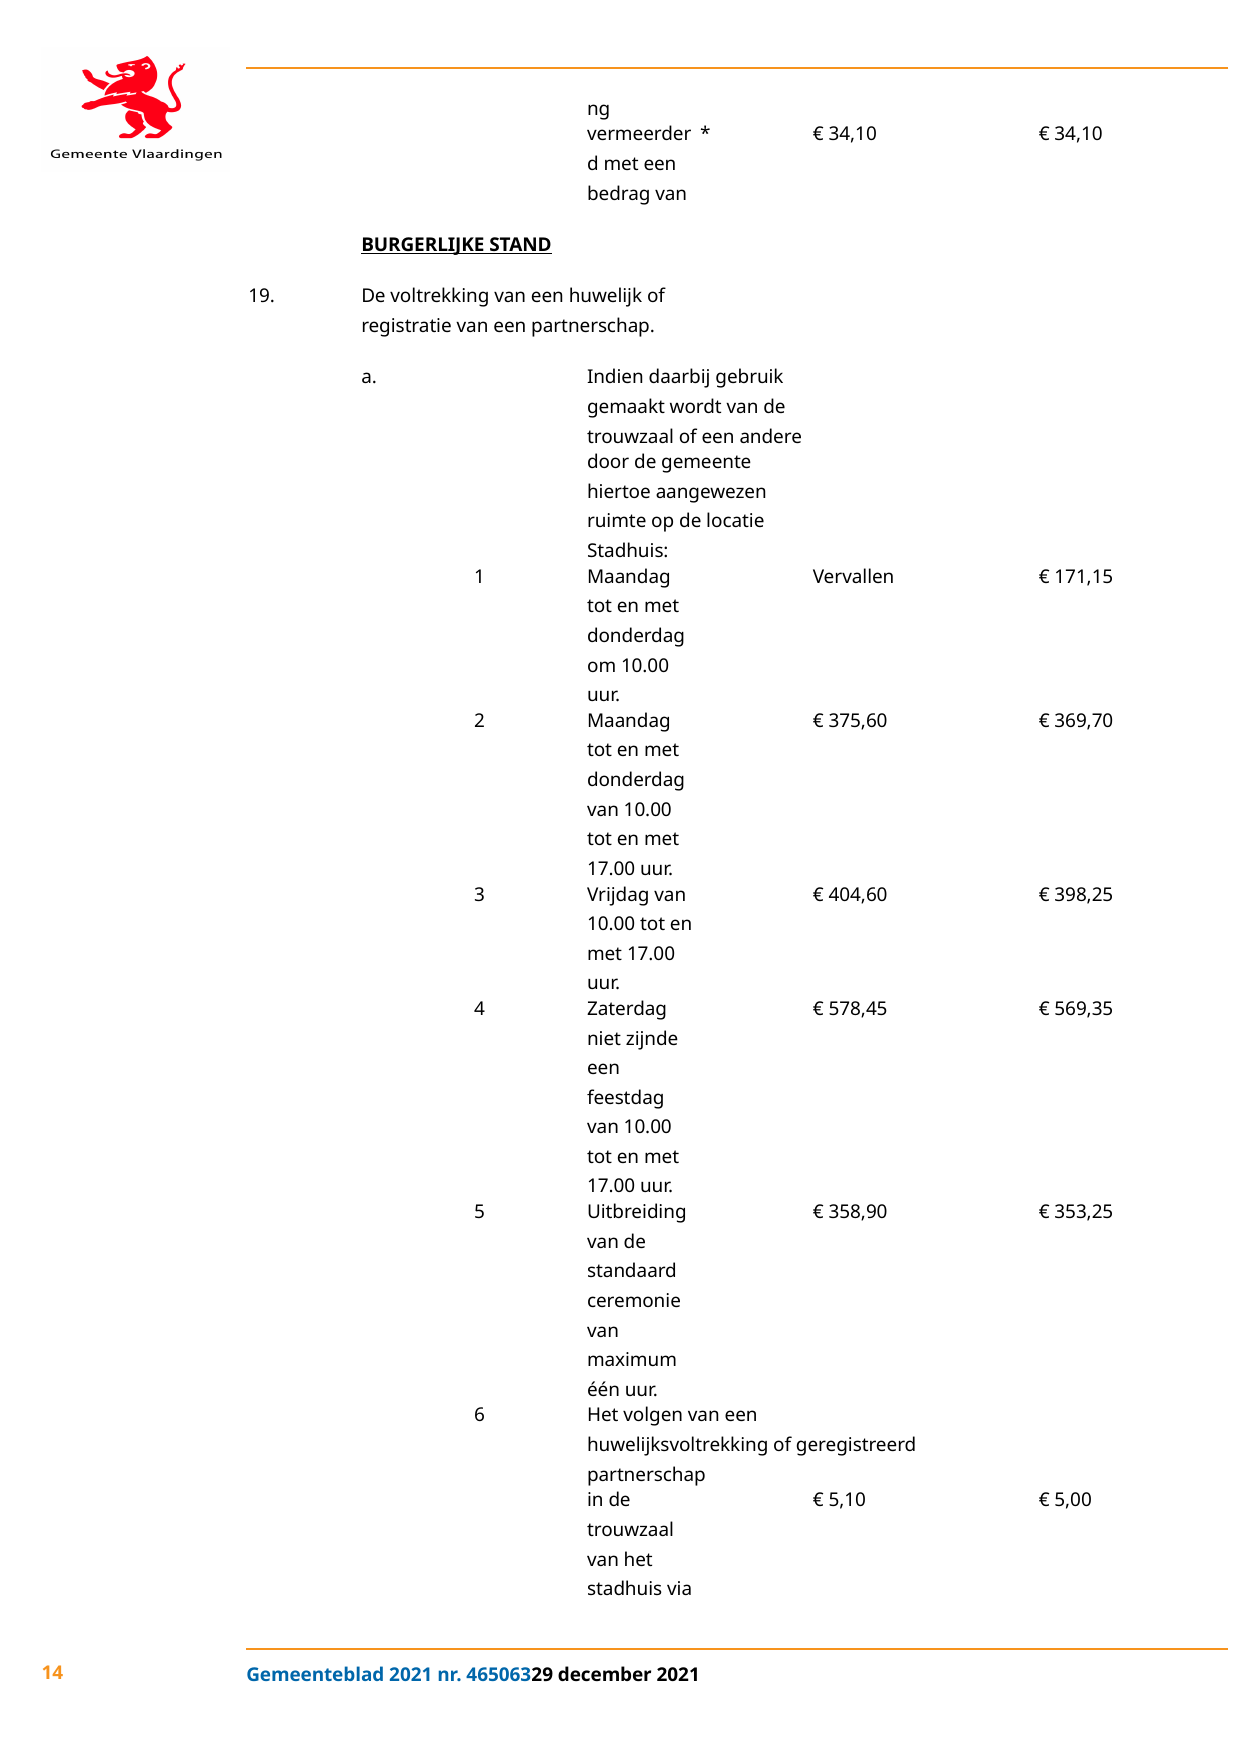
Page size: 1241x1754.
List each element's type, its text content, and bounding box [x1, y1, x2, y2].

table_cell * [700, 121, 813, 205]
table_cell Uitbreiding van de standaard ceremonie van maximum één uur. [587, 1199, 700, 1402]
table_cell [926, 995, 1038, 1198]
table_cell [813, 283, 926, 338]
table_cell [700, 881, 813, 995]
table_cell € 353,25 [1039, 1199, 1152, 1402]
table_cell [361, 257, 474, 283]
table_cell € 578,45 [813, 995, 926, 1198]
table_cell [361, 1402, 474, 1487]
table_cell [248, 881, 361, 995]
table_cell 3 [474, 881, 587, 995]
table_cell [248, 1402, 361, 1487]
table_cell [1039, 257, 1152, 283]
table_cell 19. [248, 283, 361, 338]
table_cell vermeerderd met een bedrag van [587, 121, 700, 205]
table_cell [926, 364, 1038, 448]
table_cell [248, 1199, 361, 1402]
table_cell [587, 205, 700, 231]
table_cell [248, 231, 361, 257]
table_cell [361, 995, 474, 1198]
table_cell [700, 95, 813, 121]
table_cell [361, 205, 474, 231]
table_cell [926, 881, 1038, 995]
table_cell [926, 1199, 1038, 1402]
table_cell [813, 95, 926, 121]
table_cell Het volgen van een huwelijksvoltrekking of geregistreerd partnerschap [587, 1402, 926, 1487]
table_cell 1 [474, 563, 587, 707]
table_cell [361, 1487, 474, 1601]
table_cell [248, 121, 361, 205]
table_cell [926, 257, 1038, 283]
table_cell [474, 257, 587, 283]
table_cell 2 [474, 707, 587, 881]
table_cell € 34,10 [1039, 121, 1152, 205]
table_cell [813, 257, 926, 283]
table_cell € 171,15 [1039, 563, 1152, 707]
table_cell [700, 707, 813, 881]
table_cell Vervallen [813, 563, 926, 707]
table_cell door de gemeente hiertoe aangewezen ruimte op de locatie Stadhuis: [587, 449, 813, 563]
table_cell [474, 121, 587, 205]
table_cell De voltrekking van een huwelijk of registratie van een partnerschap. [361, 283, 700, 338]
table_cell [248, 995, 361, 1198]
table_cell [926, 338, 1038, 364]
table_cell € 358,90 [813, 1199, 926, 1402]
table_cell a. [361, 364, 474, 448]
table_cell [813, 449, 926, 563]
table_cell € 5,10 [813, 1487, 926, 1601]
table_cell [813, 205, 926, 231]
table_cell ng [587, 95, 700, 121]
table_cell [248, 95, 361, 121]
table_cell [361, 1199, 474, 1402]
table_cell [587, 338, 700, 364]
table_cell Vrijdag van 10.00 tot en met 17.00 uur. [587, 881, 700, 995]
table_cell € 569,35 [1039, 995, 1152, 1198]
table_cell [700, 995, 813, 1198]
table_cell [1039, 95, 1152, 121]
table_cell [700, 205, 813, 231]
table_cell [1039, 205, 1152, 231]
table_cell Maandag tot en met donderdag om 10.00 uur. [587, 563, 700, 707]
table_cell [1039, 338, 1152, 364]
table_cell [926, 1487, 1038, 1601]
table_cell [700, 1487, 813, 1601]
table_cell [926, 1402, 1038, 1487]
table_cell 5 [474, 1199, 587, 1402]
table_cell Zaterdag niet zijnde een feestdag van 10.00 tot en met 17.00 uur. [587, 995, 700, 1198]
table_cell [813, 364, 926, 448]
table_cell [926, 283, 1038, 338]
table_cell € 369,70 [1039, 707, 1152, 881]
table_cell [1039, 449, 1152, 563]
table_cell [700, 231, 813, 257]
table_cell [1039, 283, 1152, 338]
table_cell [248, 707, 361, 881]
table_cell [700, 563, 813, 707]
table_cell Maandag tot en met donderdag van 10.00 tot en met 17.00 uur. [587, 707, 700, 881]
table_cell 4 [474, 995, 587, 1198]
table_cell [1039, 1402, 1152, 1487]
table_cell [1039, 364, 1152, 448]
table_cell [926, 707, 1038, 881]
table_cell [248, 563, 361, 707]
table_cell BURGERLIJKE STAND [361, 231, 700, 257]
table_cell [361, 121, 474, 205]
table_cell [474, 364, 587, 448]
table_cell [926, 563, 1038, 707]
table_cell [361, 95, 474, 121]
table_cell [474, 1487, 587, 1601]
table_cell [361, 707, 474, 881]
table_cell [813, 231, 926, 257]
table_cell [248, 1487, 361, 1601]
table_cell € 398,25 [1039, 881, 1152, 995]
table_cell [248, 364, 361, 448]
table_cell [926, 95, 1038, 121]
table_cell [361, 338, 474, 364]
table_cell [361, 563, 474, 707]
table_cell [474, 338, 587, 364]
table_cell € 375,60 [813, 707, 926, 881]
table_cell [474, 205, 587, 231]
table_cell [361, 881, 474, 995]
table_cell [700, 283, 813, 338]
table_cell [700, 257, 813, 283]
table_cell [474, 95, 587, 121]
table_cell Indien daarbij gebruik gemaakt wordt van de trouwzaal of een andere [587, 364, 813, 448]
table_cell € 34,10 [813, 121, 926, 205]
table_cell [813, 338, 926, 364]
table_cell € 5,00 [1039, 1487, 1152, 1601]
table_cell 6 [474, 1402, 587, 1487]
table_cell [587, 257, 700, 283]
table_cell [700, 338, 813, 364]
table_cell [248, 205, 361, 231]
table_cell [926, 205, 1038, 231]
table_cell [926, 449, 1038, 563]
picture [41, 47, 231, 172]
table_cell [1039, 231, 1152, 257]
table_cell [361, 449, 474, 563]
table_cell [248, 338, 361, 364]
table_cell [248, 257, 361, 283]
table_cell [474, 449, 587, 563]
table_cell [926, 121, 1038, 205]
table_cell [926, 231, 1038, 257]
table_cell [700, 1199, 813, 1402]
table_cell in de trouwzaal van het stadhuis via [587, 1487, 700, 1601]
table_cell € 404,60 [813, 881, 926, 995]
table_cell [248, 449, 361, 563]
